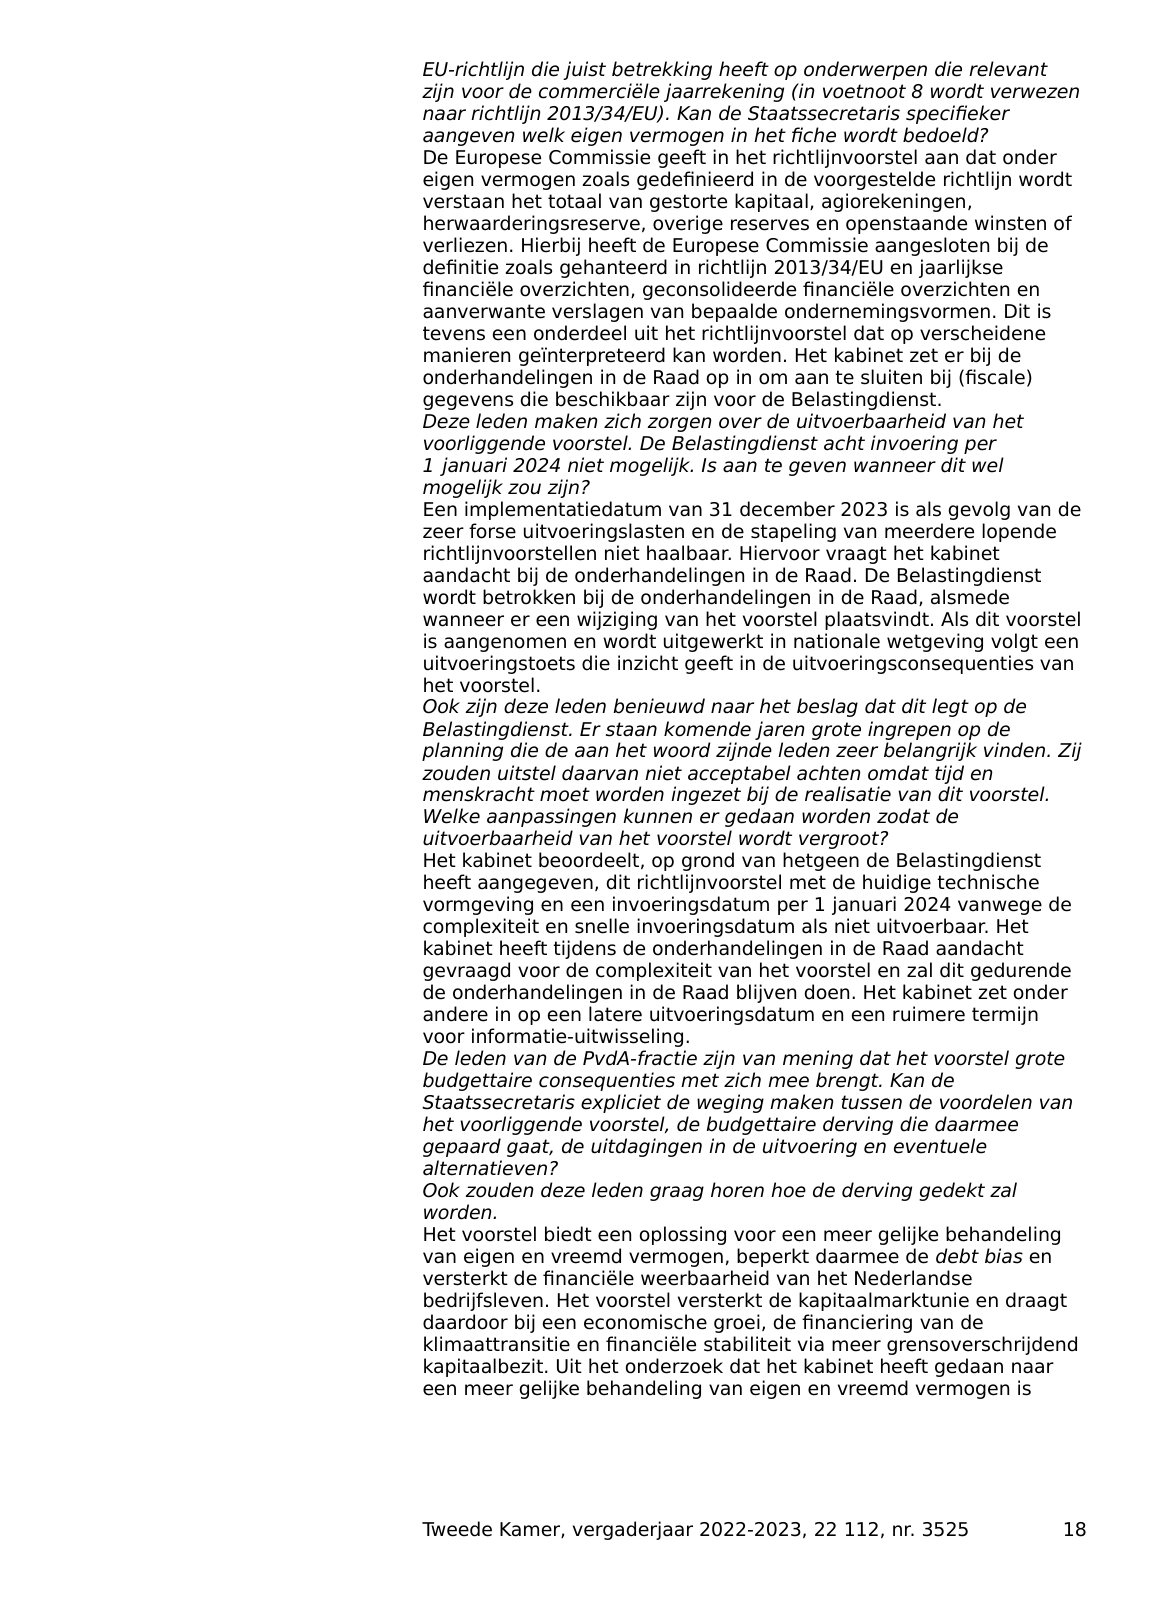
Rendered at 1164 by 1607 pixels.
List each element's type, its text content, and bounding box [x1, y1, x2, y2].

text Deze leden maken zich zorgen over de uitvoerbaarheid van het voorliggende voorstel. De Belastingdienst acht invoering per 1 januari 2024 niet mogelijk. Is aan te geven wanneer dit wel mogelijk zou zijn? [422, 411, 1087, 499]
text Een implementatiedatum van 31 december 2023 is als gevolg van de zeer forse uitvoeringslasten en de stapeling van meerdere lopende richtlijnvoorstellen niet haalbaar. Hiervoor vraagt het kabinet aandacht bij de onderhandelingen in de Raad. De Belastingdienst wordt betrokken bij de onderhandelingen in de Raad, alsmede wanneer er een wijziging van het voorstel plaatsvindt. Als dit voorstel is aangenomen en wordt uitgewerkt in nationale wetgeving volgt een uitvoeringstoets die inzicht geeft in de uitvoeringsconsequenties van het voorstel. [422, 499, 1087, 696]
text De Europese Commissie geeft in het richtlijnvoorstel aan dat onder eigen vermogen zoals gedefinieerd in de voorgestelde richtlijn wordt verstaan het totaal van gestorte kapitaal, agiorekeningen, herwaarderingsreserve, overige reserves en openstaande winsten of verliezen. Hierbij heeft de Europese Commissie aangesloten bij de definitie zoals gehanteerd in richtlijn 2013/34/EU en jaarlijkse financiële overzichten, geconsolideerde financiële overzichten en aanverwante verslagen van bepaalde ondernemingsvormen. Dit is tevens een onderdeel uit het richtlijnvoorstel dat op verscheidene manieren geïnterpreteerd kan worden. Het kabinet zet er bij de onderhandelingen in de Raad op in om aan te sluiten bij (fiscale) gegevens die beschikbaar zijn voor de Belastingdienst. [422, 147, 1087, 411]
text Ook zouden deze leden graag horen hoe de derving gedekt zal worden. [422, 1180, 1087, 1224]
text EU-richtlijn die juist betrekking heeft op onderwerpen die relevant zijn voor de commerciële jaarrekening (in voetnoot 8 wordt verwezen naar richtlijn 2013/34/EU). Kan de Staatssecretaris specifieker aangeven welk eigen vermogen in het fiche wordt bedoeld? [422, 59, 1087, 147]
text Het kabinet beoordeelt, op grond van hetgeen de Belastingdienst heeft aangegeven, dit richtlijnvoorstel met de huidige technische vormgeving en een invoeringsdatum per 1 januari 2024 vanwege de complexiteit en snelle invoeringsdatum als niet uitvoerbaar. Het kabinet heeft tijdens de onderhandelingen in de Raad aandacht gevraagd voor de complexiteit van het voorstel en zal dit gedurende de onderhandelingen in de Raad blijven doen. Het kabinet zet onder andere in op een latere uitvoeringsdatum en een ruimere termijn voor informatie-uitwisseling. [422, 850, 1087, 1048]
text Het voorstel biedt een oplossing voor een meer gelijke behandeling van eigen en vreemd vermogen, beperkt daarmee de debt bias en versterkt de financiële weerbaarheid van het Nederlandse bedrijfsleven. Het voorstel versterkt de kapitaalmarktunie en draagt daardoor bij een economische groei, de financiering van de klimaattransitie en financiële stabiliteit via meer grensoverschrijdend kapitaalbezit. Uit het onderzoek dat het kabinet heeft gedaan naar een meer gelijke behandeling van eigen en vreemd vermogen is [422, 1224, 1087, 1400]
text Ook zijn deze leden benieuwd naar het beslag dat dit legt op de Belastingdienst. Er staan komende jaren grote ingrepen op de planning die de aan het woord zijnde leden zeer belangrijk vinden. Zij zouden uitstel daarvan niet acceptabel achten omdat tijd en menskracht moet worden ingezet bij de realisatie van dit voorstel. Welke aanpassingen kunnen er gedaan worden zodat de uitvoerbaarheid van het voorstel wordt vergroot? [422, 696, 1087, 850]
text De leden van de PvdA-fractie zijn van mening dat het voorstel grote budgettaire consequenties met zich mee brengt. Kan de Staatssecretaris expliciet de weging maken tussen de voordelen van het voorliggende voorstel, de budgettaire derving die daarmee gepaard gaat, de uitdagingen in de uitvoering en eventuele alternatieven? [422, 1048, 1087, 1180]
